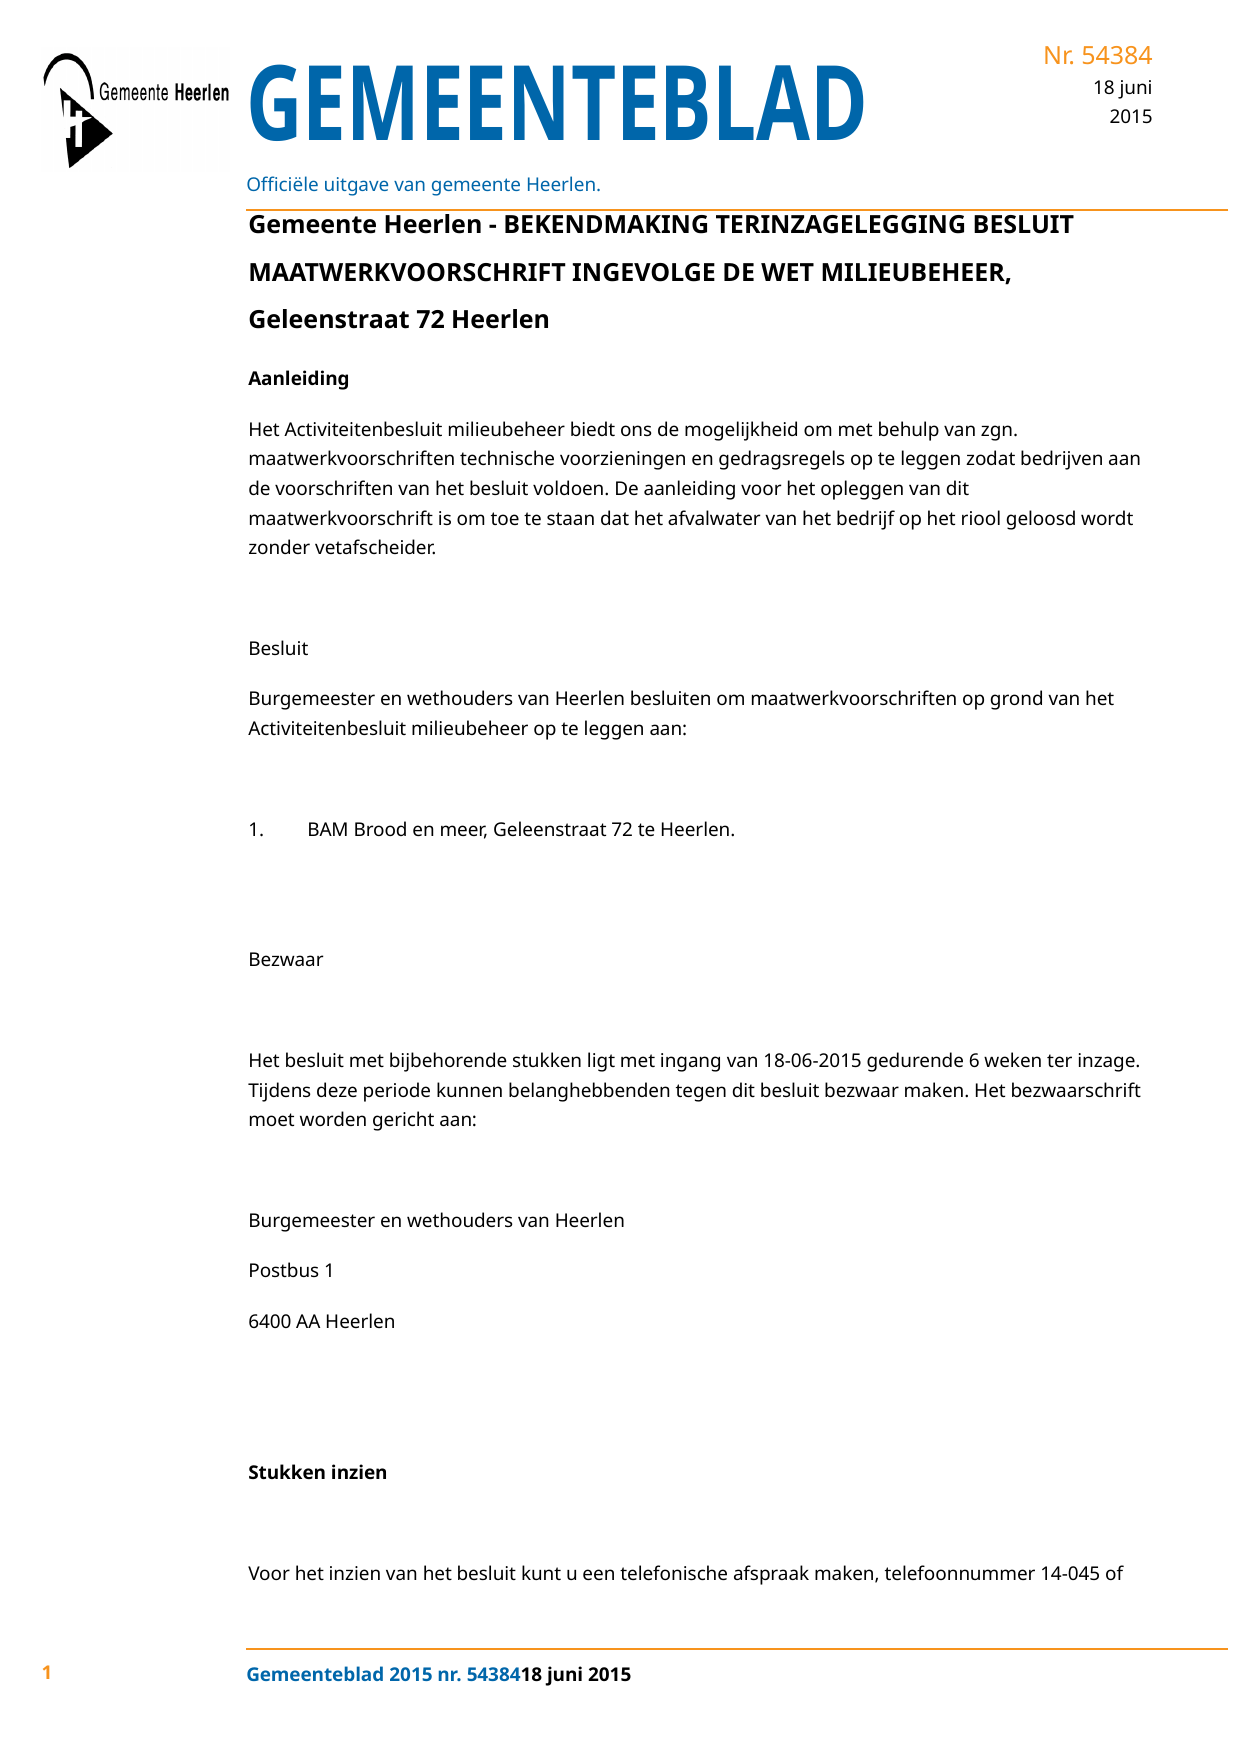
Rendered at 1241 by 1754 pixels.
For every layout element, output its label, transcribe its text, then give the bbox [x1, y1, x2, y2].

picture [41, 47, 231, 172]
text Aanleiding [248, 366, 1152, 391]
list BAM Brood en meer, Geleenstraat 72 te Heerlen. [248, 816, 1152, 842]
text Het besluit met bijbehorende stukken ligt met ingang van 18-06-2015 gedurende 6 weken ter inzage. Tijdens deze periode kunnen belanghebbenden tegen dit besluit bezwaar maken. Het bezwaarschrift moet worden gericht aan: [248, 1047, 1152, 1132]
text Burgemeester en wethouders van Heerlen [248, 1207, 1152, 1233]
text Het Activiteitenbesluit milieubeheer biedt ons de mogelijkheid om met behulp van zgn. maatwerkvoorschriften technische voorzieningen en gedragsregels op te leggen zodat bedrijven aan de voorschriften van het besluit voldoen. De aanleiding voor het opleggen van dit maatwerkvoorschrift is om toe te staan dat het afvalwater van het bedrijf op het riool geloosd wordt zonder vetafscheider. [248, 416, 1152, 560]
text Stukken inzien [248, 1459, 1152, 1485]
text Burgemeester en wethouders van Heerlen besluiten om maatwerkvoorschriften op grond van het Activiteitenbesluit milieubeheer op te leggen aan: [248, 686, 1152, 741]
text 6400 AA Heerlen [248, 1308, 1152, 1334]
text Voor het inzien van het besluit kunt u een telefonische afspraak maken, telefoonnummer 14-045 of [248, 1560, 1152, 1586]
text Besluit [248, 635, 1152, 661]
text Bezwaar [248, 946, 1152, 972]
text Gemeente Heerlen - BEKENDMAKING TERINZAGELEGGING BESLUIT MAATWERKVOORSCHRIFT INGEVOLGE DE WET MILIEUBEHEER, Geleenstraat 72 Heerlen [248, 211, 1152, 336]
text Postbus 1 [248, 1258, 1152, 1283]
